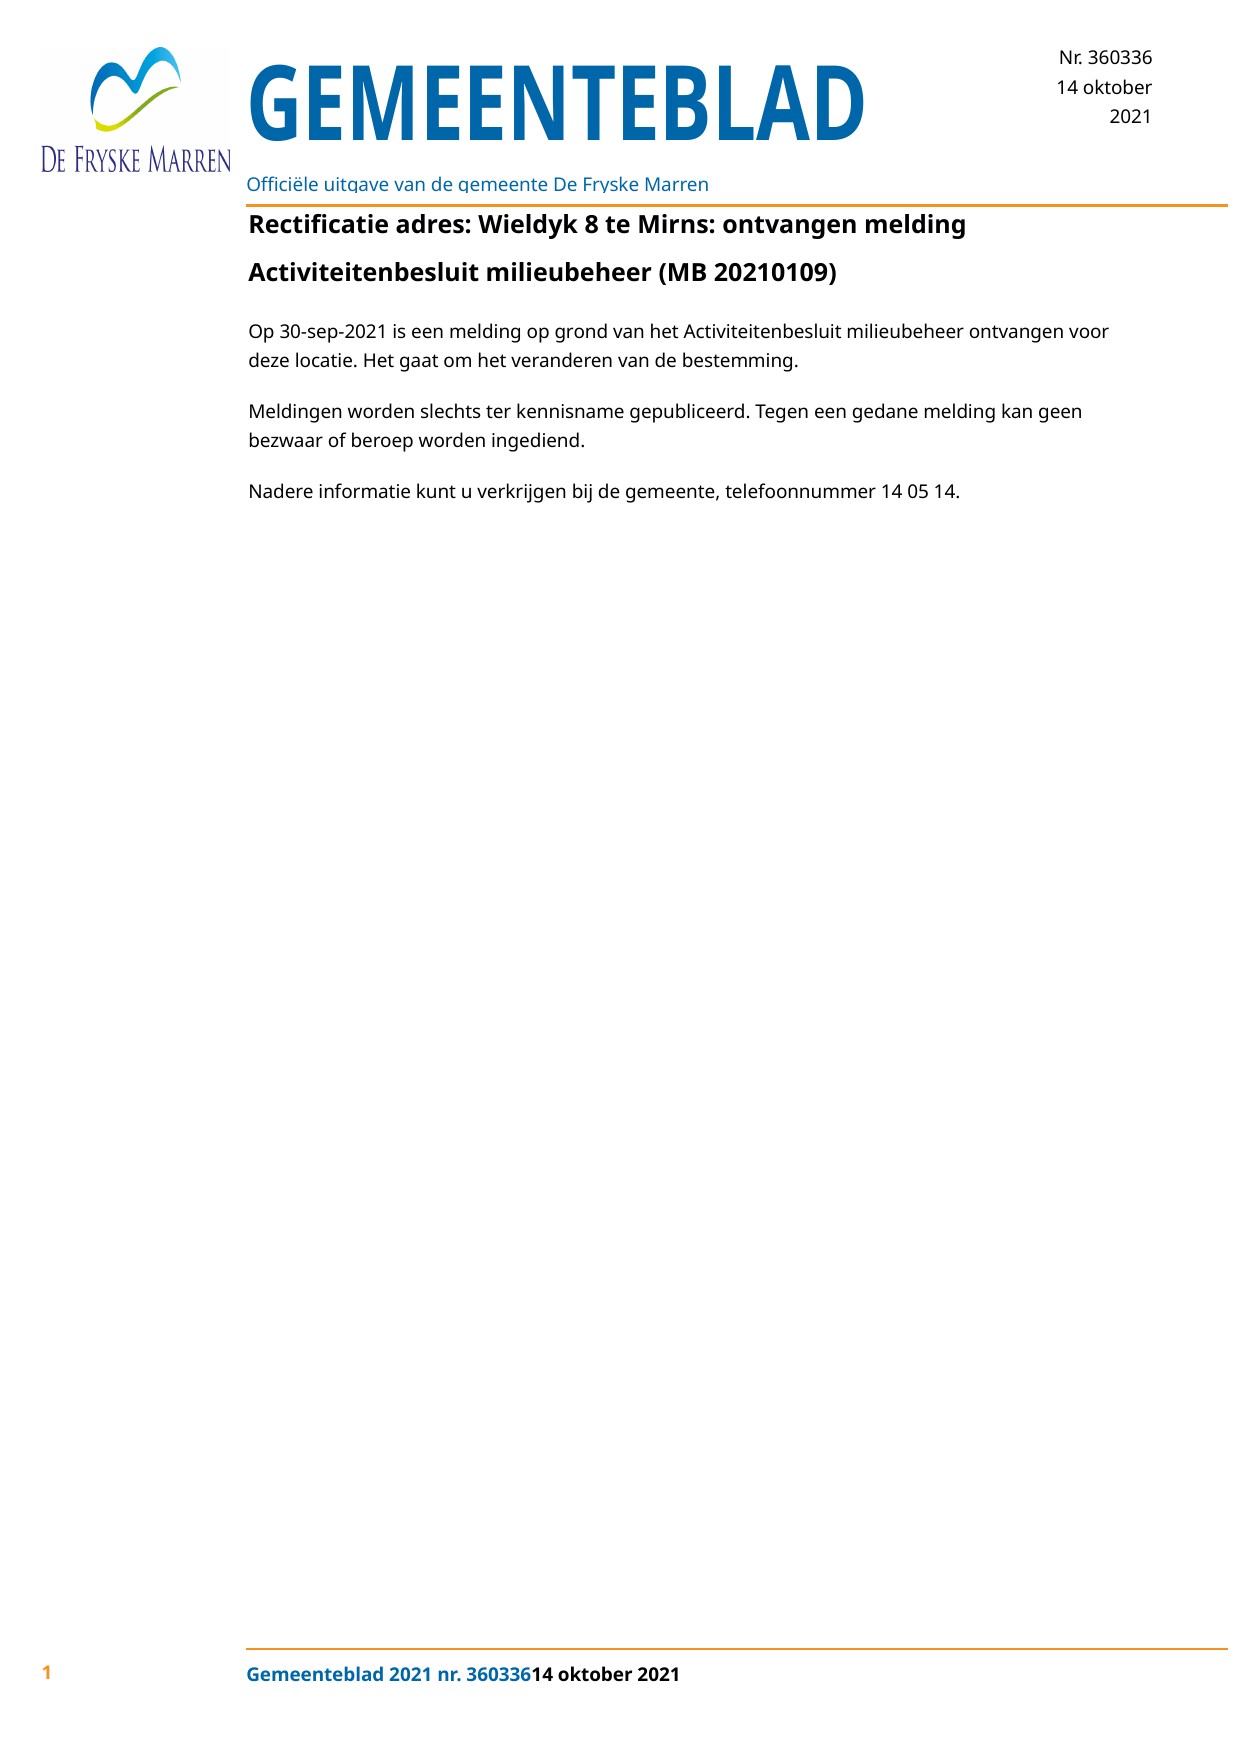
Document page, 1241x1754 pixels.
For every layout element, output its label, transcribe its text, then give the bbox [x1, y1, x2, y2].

text Nadere informatie kunt u verkrijgen bij de gemeente, telefoonnummer 14 05 14. [248, 478, 1152, 504]
text Meldingen worden slechts ter kennisname gepubliceerd. Tegen een gedane melding kan geen bezwaar of beroep worden ingediend. [248, 398, 1152, 453]
picture [41, 47, 231, 172]
text Rectificatie adres: Wieldyk 8 te Mirns: ontvangen melding Activiteitenbesluit milieubeheer (MB 20210109) [248, 207, 1152, 288]
text Op 30-sep-2021 is een melding op grond van het Activiteitenbesluit milieubeheer ontvangen voor deze locatie. Het gaat om het veranderen van de bestemming. [248, 318, 1152, 373]
